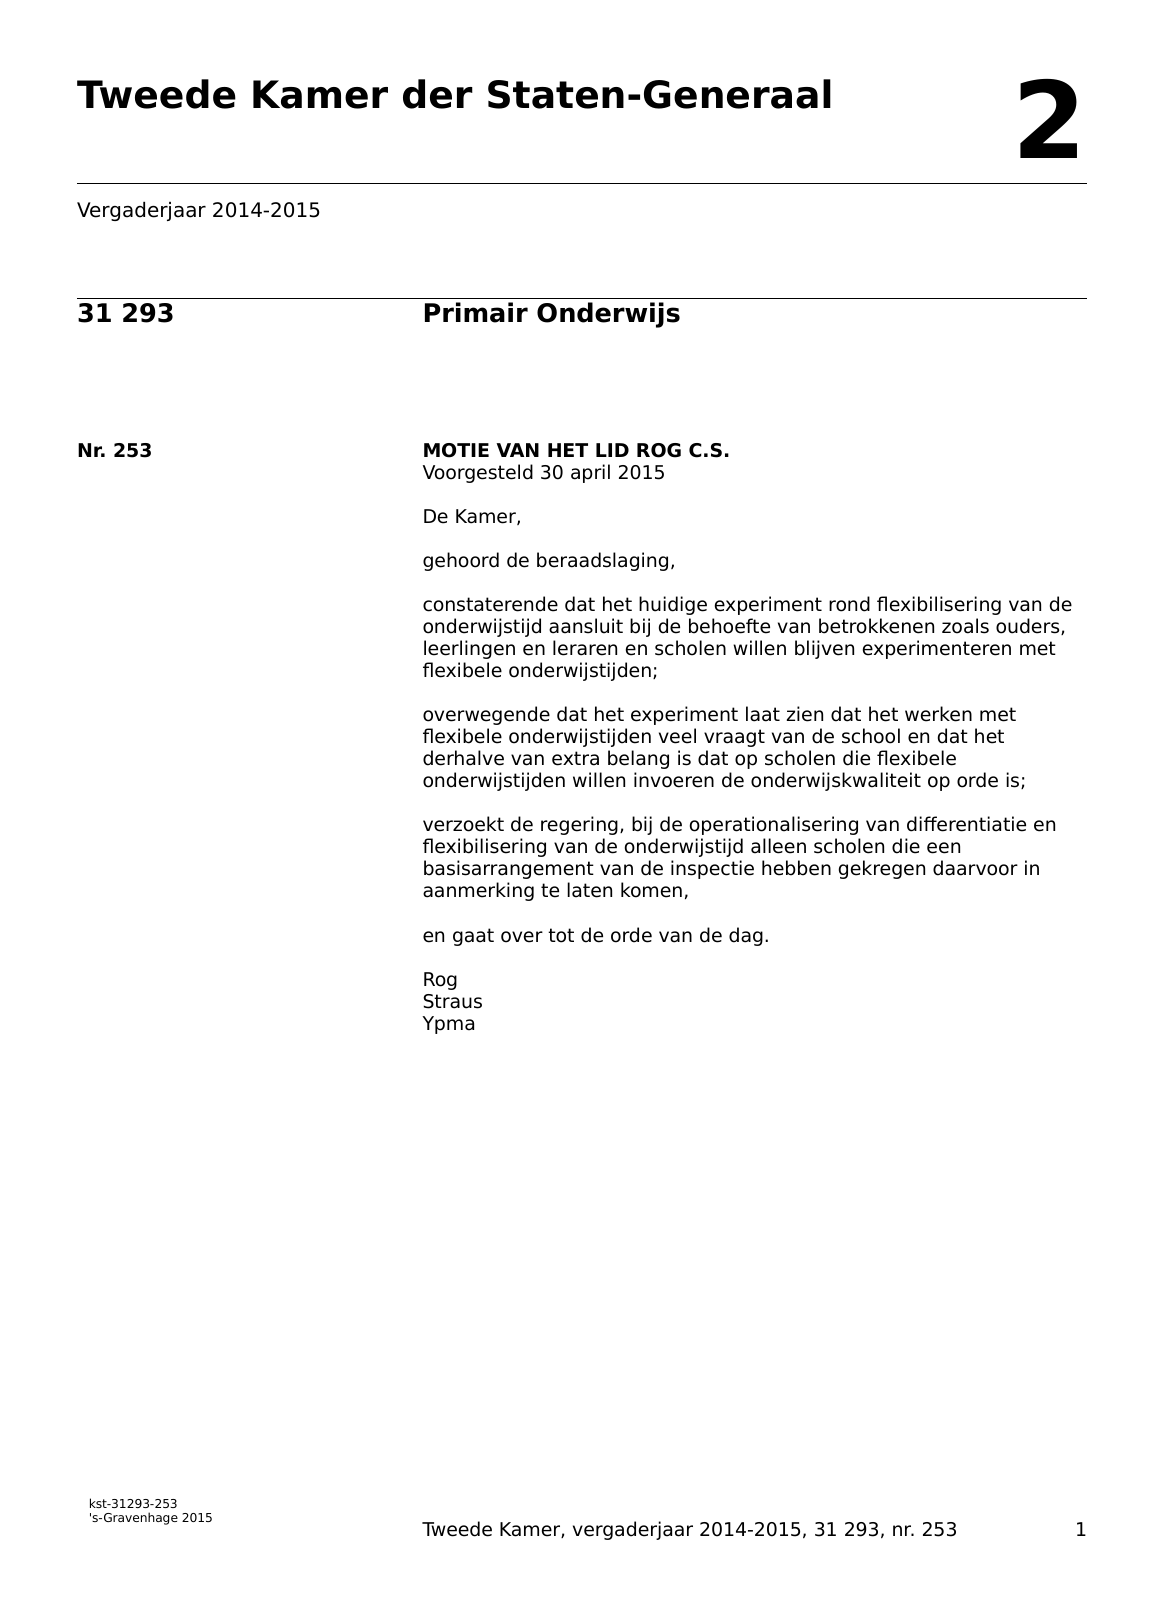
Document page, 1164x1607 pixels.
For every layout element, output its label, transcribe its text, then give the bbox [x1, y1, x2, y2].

text constaterende dat het huidige experiment rond flexibilisering van de onderwijstijd aansluit bij de behoefte van betrokkenen zoals ouders, leerlingen en leraren en scholen willen blijven experimenteren met flexibele onderwijstijden; [422, 594, 1087, 682]
text Straus [422, 991, 1087, 1013]
table_header Tweede Kamer der Staten-Generaal [77, 59, 886, 183]
text Voorgesteld 30 april 2015 [422, 462, 1087, 484]
table_header 2 [886, 59, 1087, 183]
text overwegende dat het experiment laat zien dat het werken met flexibele onderwijstijden veel vraagt van de school en dat het derhalve van extra belang is dat op scholen die flexibele onderwijstijden willen invoeren de onderwijskwaliteit op orde is; [422, 704, 1087, 792]
text Ypma [422, 1013, 1087, 1034]
text 's-Gravenhage 2015 [88, 1511, 323, 1525]
subtitle Nr. 253 MOTIE VAN HET LID ROG C.S. [77, 440, 1087, 462]
text De Kamer, [422, 506, 1087, 528]
subtitle 31 293 Primair Onderwijs [77, 299, 1087, 329]
text en gaat over tot de orde van de dag. [422, 924, 1087, 946]
text verzoekt de regering, bij de operationalisering van differentiatie en flexibilisering van de onderwijstijd alleen scholen die een basisarrangement van de inspectie hebben gekregen daarvoor in aanmerking te laten komen, [422, 814, 1087, 902]
table_cell Vergaderjaar 2014-2015 [77, 184, 1087, 298]
text gehoord de beraadslaging, [422, 550, 1087, 572]
text kst-31293-253 [88, 1497, 323, 1511]
text Rog [422, 969, 1087, 991]
